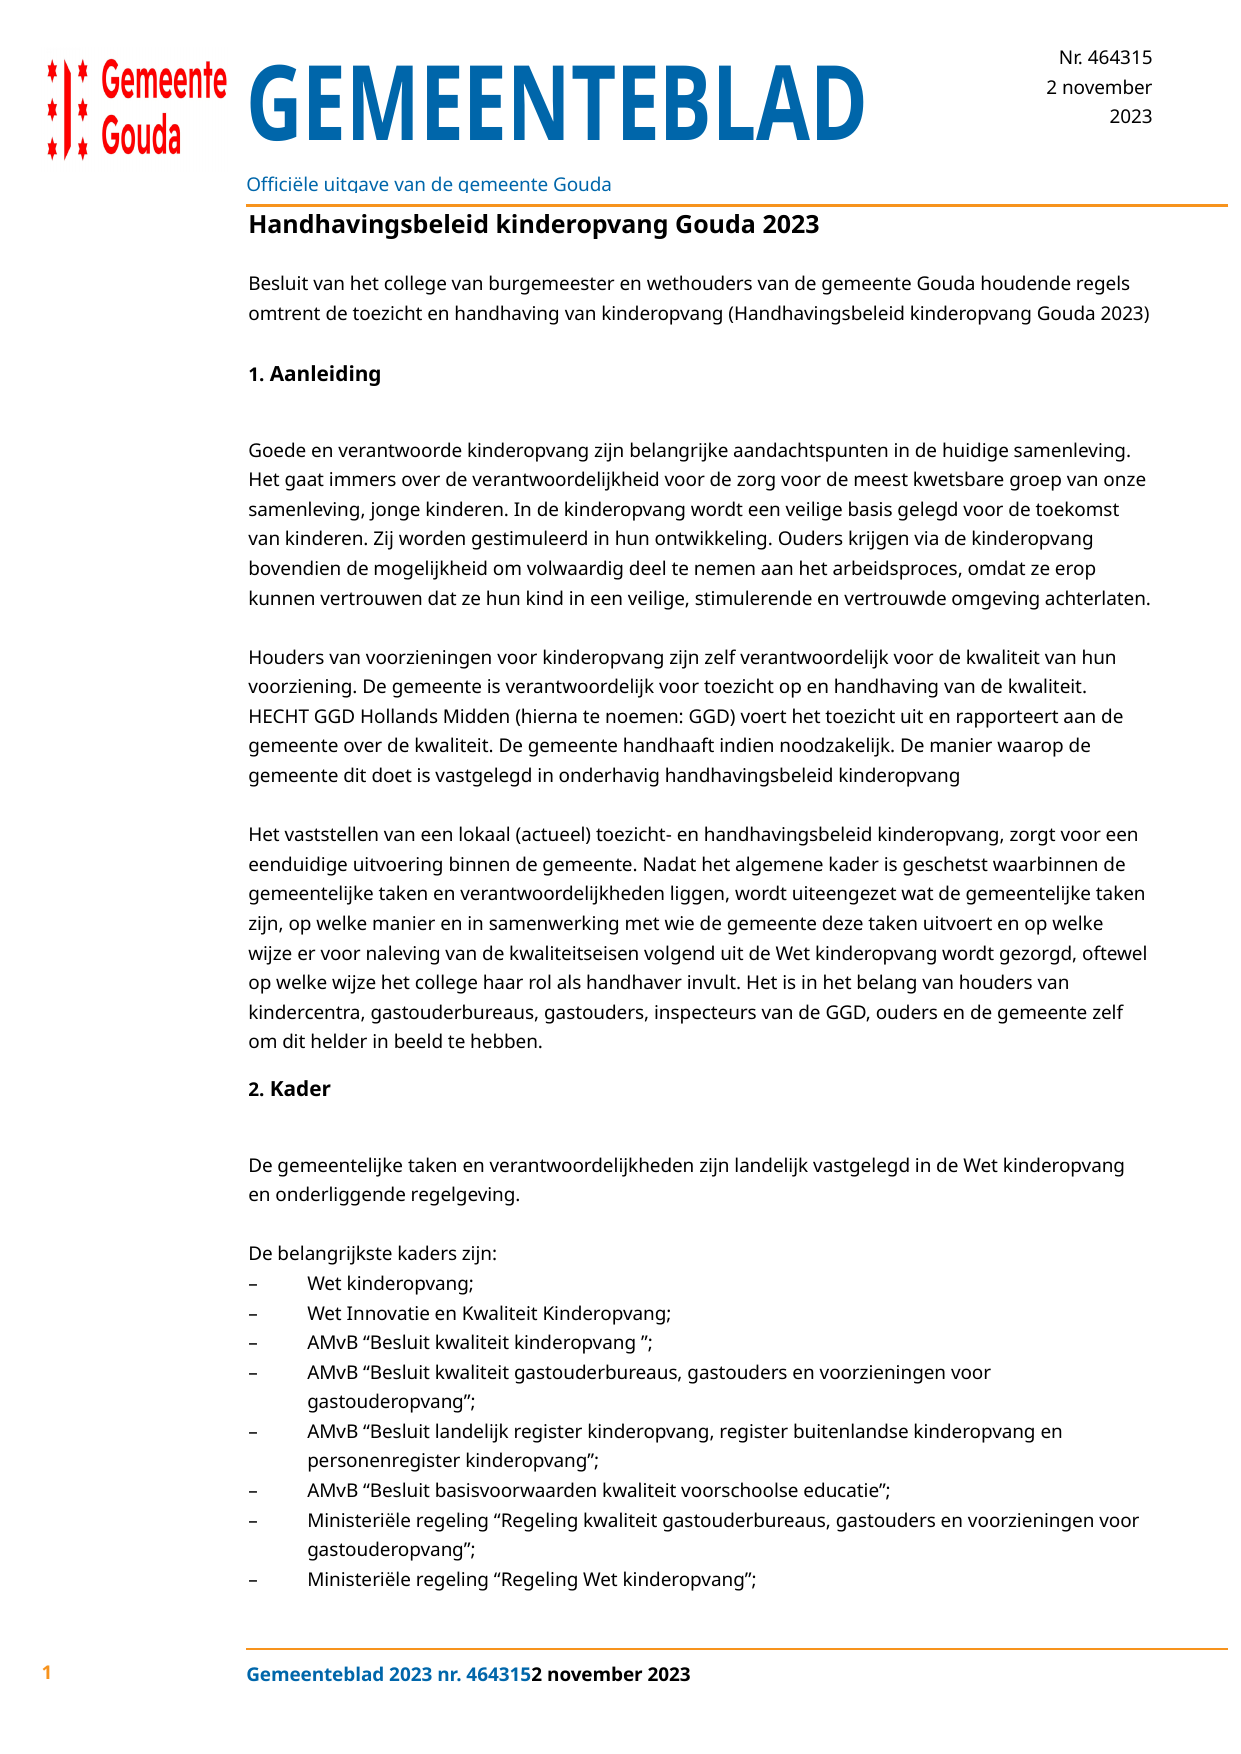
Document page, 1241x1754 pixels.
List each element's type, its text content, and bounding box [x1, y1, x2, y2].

text Houders van voorzieningen voor kinderopvang zijn zelf verantwoordelijk voor de kwaliteit van hun voorziening. De gemeente is verantwoordelijk voor toezicht op en handhaving van de kwaliteit. HECHT GGD Hollands Midden (hierna te noemen: GGD) voert het toezicht uit en rapporteert aan de gemeente over de kwaliteit. De gemeente handhaaft indien noodzakelijk. De manier waarop de gemeente dit doet is vastgelegd in onderhavig handhavingsbeleid kinderopvang [248, 644, 1152, 788]
list AMvB “Besluit kwaliteit kinderopvang ”; [248, 1329, 1152, 1355]
picture [41, 47, 231, 172]
text De belangrijkste kaders zijn: [248, 1241, 1152, 1266]
list Wet kinderopvang; [248, 1270, 1152, 1296]
list Ministeriële regeling “Regeling Wet kinderopvang”; [248, 1566, 1152, 1592]
list AMvB “Besluit landelijk register kinderopvang, register buitenlandse kinderopvang en personenregister kinderopvang”; [248, 1418, 1152, 1473]
text Goede en verantwoorde kinderopvang zijn belangrijke aandachtspunten in de huidige samenleving. Het gaat immers over de verantwoordelijkheid voor de zorg voor de meest kwetsbare groep van onze samenleving, jonge kinderen. In de kinderopvang wordt een veilige basis gelegd voor de toekomst van kinderen. Zij worden gestimuleerd in hun ontwikkeling. Ouders krijgen via de kinderopvang bovendien de mogelijkheid om volwaardig deel te nemen aan het arbeidsproces, omdat ze erop kunnen vertrouwen dat ze hun kind in een veilige, stimulerende en vertrouwde omgeving achterlaten. [248, 437, 1152, 610]
text Besluit van het college van burgemeester en wethouders van de gemeente Gouda houdende regels omtrent de toezicht en handhaving van kinderopvang (Handhavingsbeleid kinderopvang Gouda 2023) [248, 270, 1152, 326]
list Ministeriële regeling “Regeling kwaliteit gastouderbureaus, gastouders en voorzieningen voor gastouderopvang”; [248, 1507, 1152, 1562]
text 1. Aanleiding [248, 359, 1152, 387]
text Handhavingsbeleid kinderopvang Gouda 2023 [248, 207, 1152, 241]
list Wet Innovatie en Kwaliteit Kinderopvang; [248, 1300, 1152, 1325]
text Het vaststellen van een lokaal (actueel) toezicht- en handhavingsbeleid kinderopvang, zorgt voor een eenduidige uitvoering binnen de gemeente. Nadat het algemene kader is geschetst waarbinnen de gemeentelijke taken en verantwoordelijkheden liggen, wordt uiteengezet wat de gemeentelijke taken zijn, op welke manier en in samenwerking met wie de gemeente deze taken uitvoert en op welke wijze er voor naleving van de kwaliteitseisen volgend uit de Wet kinderopvang wordt gezorgd, oftewel op welke wijze het college haar rol als handhaver invult. Het is in het belang van houders van kindercentra, gastouderbureaus, gastouders, inspecteurs van de GGD, ouders en de gemeente zelf om dit helder in beeld te hebben. [248, 821, 1152, 1054]
text De gemeentelijke taken en verantwoordelijkheden zijn landelijk vastgelegd in de Wet kinderopvang en onderliggende regelgeving. [248, 1152, 1152, 1207]
list AMvB “Besluit kwaliteit gastouderbureaus, gastouders en voorzieningen voor gastouderopvang”; [248, 1359, 1152, 1414]
list AMvB “Besluit basisvoorwaarden kwaliteit voorschoolse educatie”; [248, 1477, 1152, 1503]
text 2. Kader [248, 1074, 1152, 1102]
